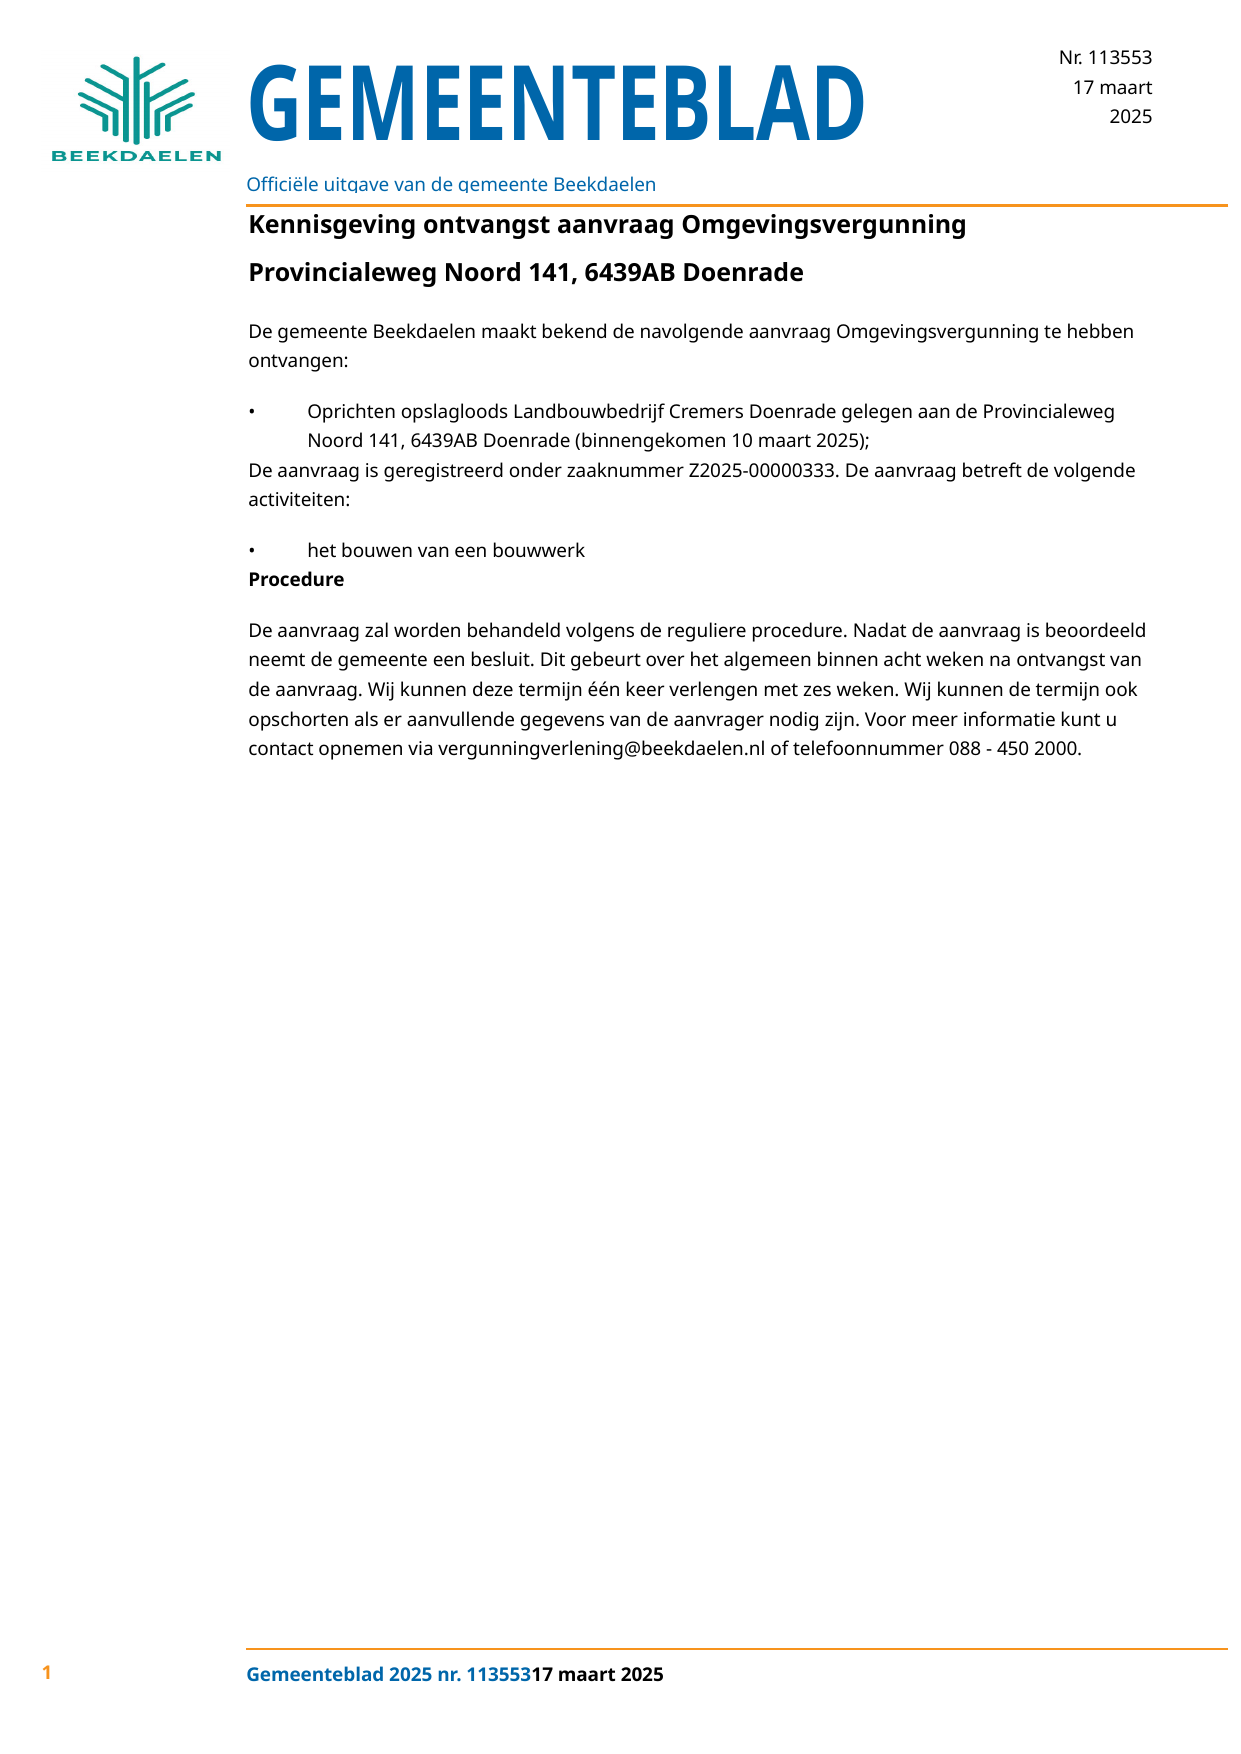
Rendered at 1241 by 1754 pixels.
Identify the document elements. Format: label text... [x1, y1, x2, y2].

text De aanvraag is geregistreerd onder zaaknummer Z2025-00000333. De aanvraag betreft de volgende activiteiten: [248, 457, 1152, 512]
text Kennisgeving ontvangst aanvraag Omgevingsvergunning Provincialeweg Noord 141, 6439AB Doenrade [248, 207, 1152, 288]
list Oprichten opslagloods Landbouwbedrijf Cremers Doenrade gelegen aan de Provincialeweg Noord 141, 6439AB Doenrade (binnengekomen 10 maart 2025); [248, 398, 1152, 453]
list het bouwen van een bouwwerk [248, 537, 1152, 563]
picture [41, 47, 231, 172]
text De aanvraag zal worden behandeld volgens de reguliere procedure. Nadat de aanvraag is beoordeeld neemt de gemeente een besluit. Dit gebeurt over het algemeen binnen acht weken na ontvangst van de aanvraag. Wij kunnen deze termijn één keer verlengen met zes weken. Wij kunnen de termijn ook opschorten als er aanvullende gegevens van de aanvrager nodig zijn. Voor meer informatie kunt u contact opnemen via vergunningverlening@beekdaelen.nl of telefoonnummer 088 - 450 2000. [248, 617, 1152, 761]
text De gemeente Beekdaelen maakt bekend de navolgende aanvraag Omgevingsvergunning te hebben ontvangen: [248, 318, 1152, 373]
text Procedure [248, 567, 1152, 592]
